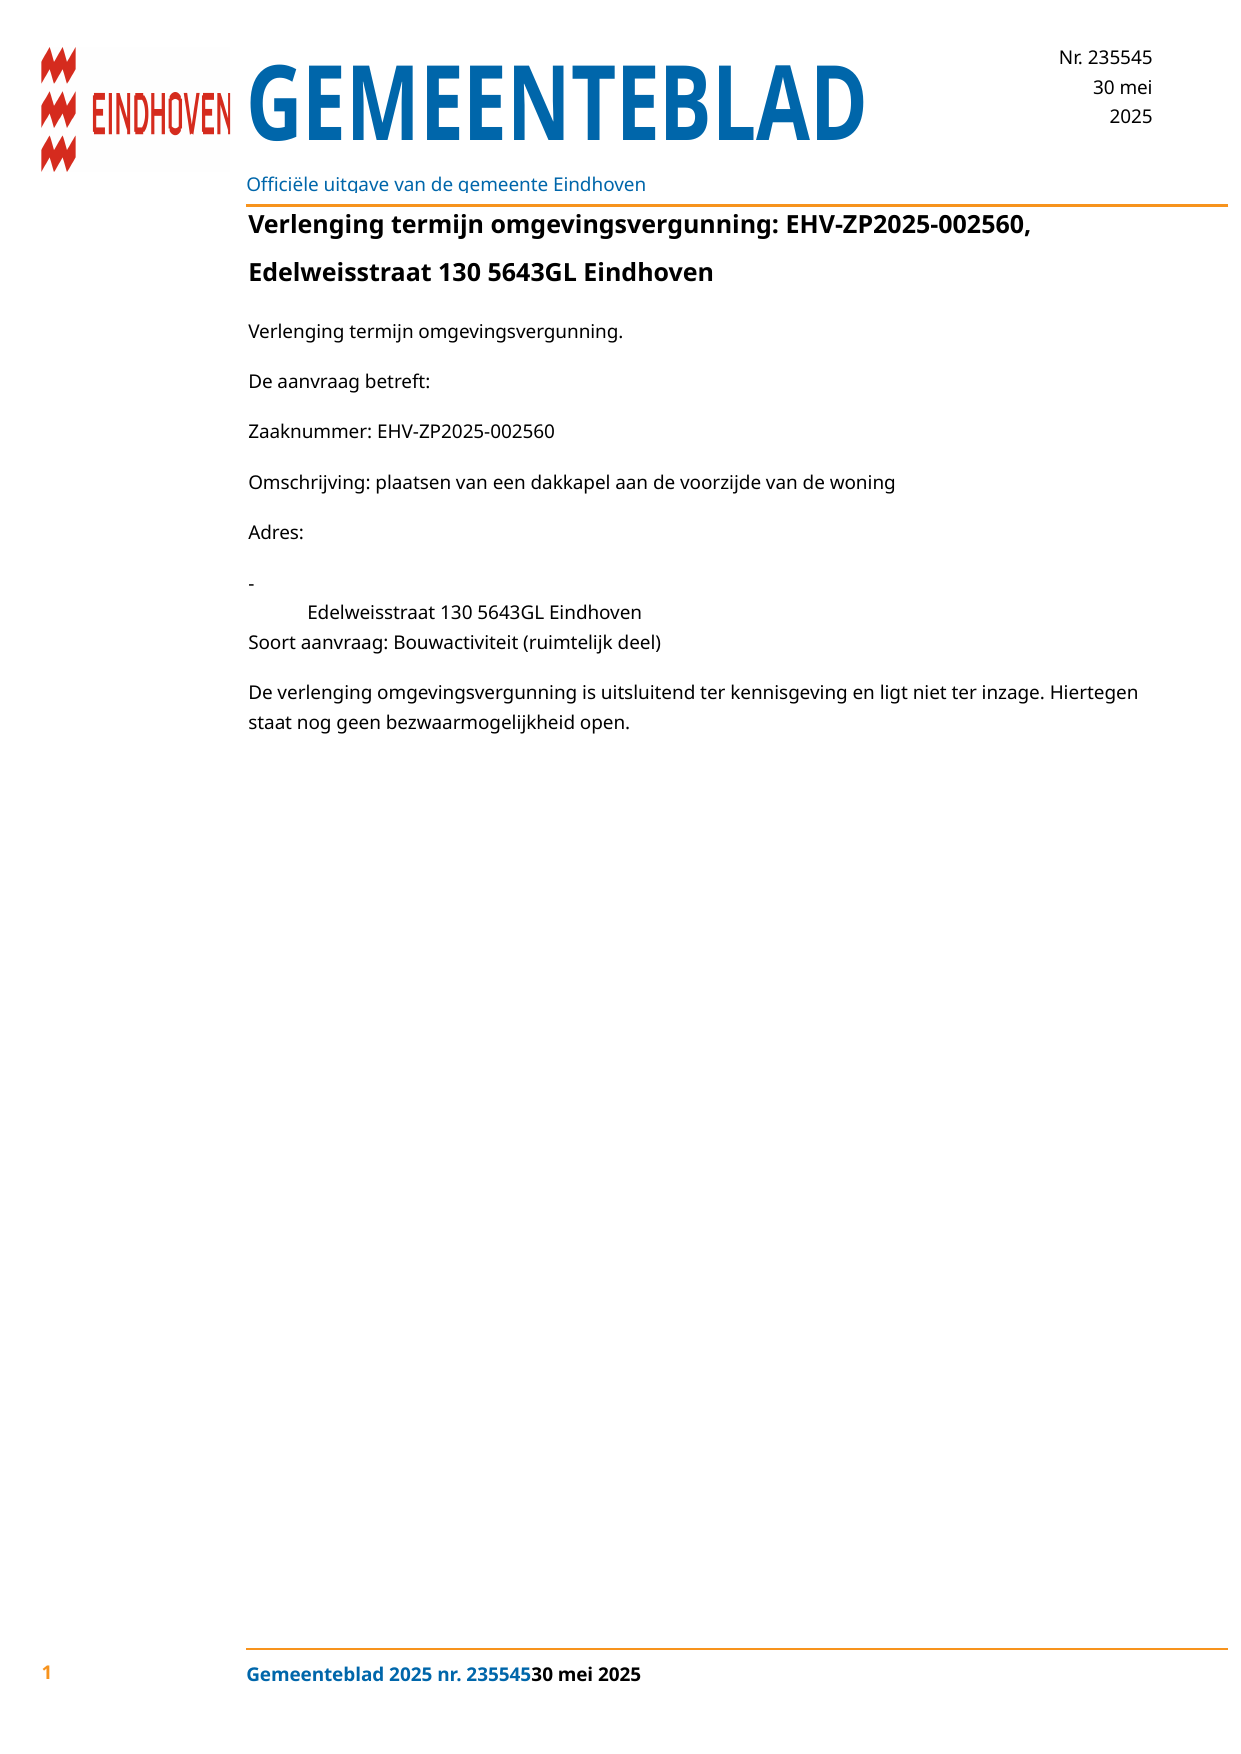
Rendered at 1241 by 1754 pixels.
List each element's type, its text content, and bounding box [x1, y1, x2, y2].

text Verlenging termijn omgevingsvergunning: EHV-ZP2025-002560, Edelweisstraat 130 5643GL Eindhoven [248, 207, 1152, 288]
text De aanvraag betreft: [248, 368, 1152, 394]
text Omschrijving: plaatsen van een dakkapel aan de voorzijde van de woning [248, 469, 1152, 495]
picture [41, 47, 231, 172]
text Zaaknummer: EHV-ZP2025-002560 [248, 419, 1152, 444]
text Adres: [248, 519, 1152, 545]
text Soort aanvraag: Bouwactiviteit (ruimtelijk deel) [248, 629, 1152, 655]
list Edelweisstraat 130 5643GL Eindhoven [248, 599, 1152, 625]
text Verlenging termijn omgevingsvergunning. [248, 318, 1152, 344]
text De verlenging omgevingsvergunning is uitsluitend ter kennisgeving en ligt niet ter inzage. Hiertegen staat nog geen bezwaarmogelijkheid open. [248, 679, 1152, 735]
